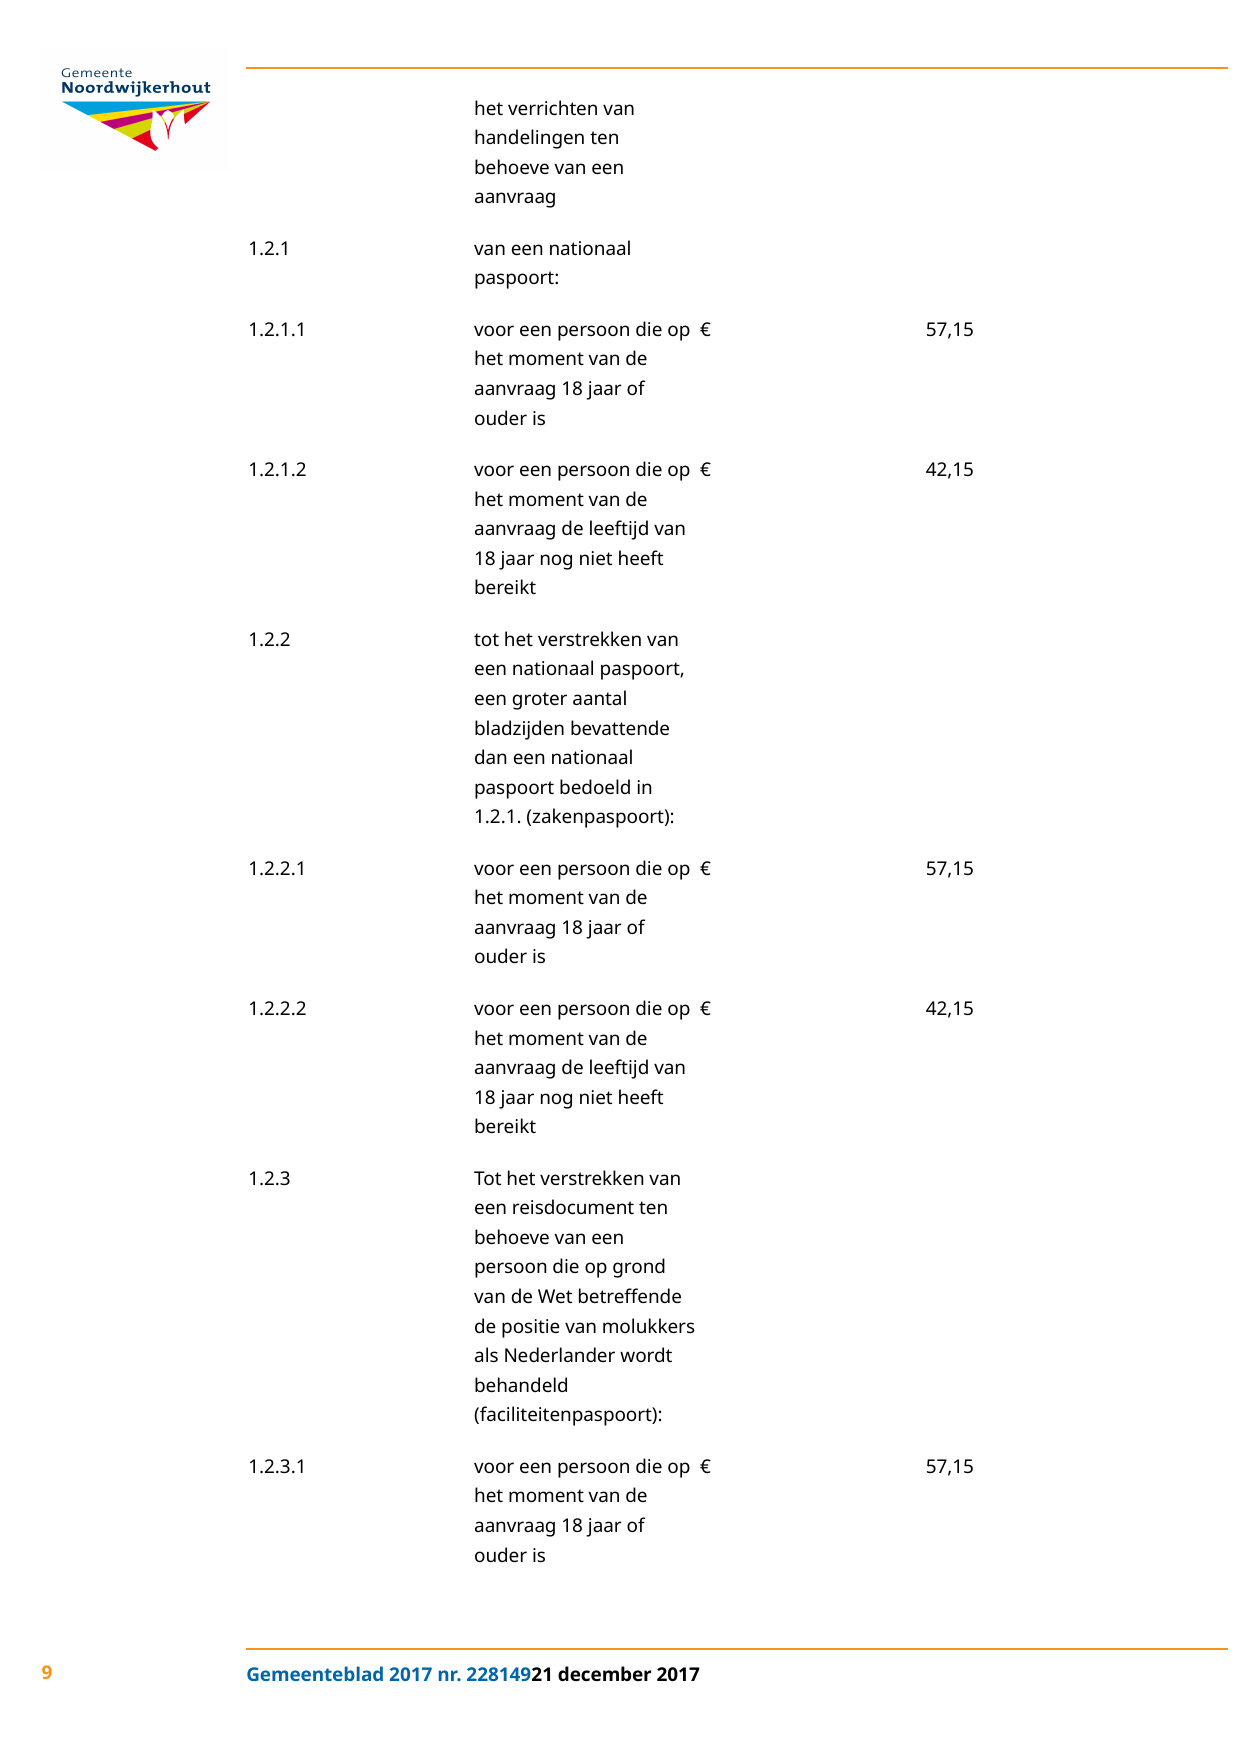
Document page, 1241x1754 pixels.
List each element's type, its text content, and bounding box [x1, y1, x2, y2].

table_cell [474, 1428, 700, 1453]
table_cell [700, 600, 926, 626]
table_cell [474, 970, 700, 995]
table_cell [248, 1139, 474, 1165]
table_cell € [700, 1453, 926, 1568]
table_cell [926, 95, 1152, 209]
table_cell [926, 1428, 1152, 1453]
table_cell [248, 600, 474, 626]
table_cell [474, 600, 700, 626]
table_cell [700, 209, 926, 235]
table_cell [926, 1568, 1152, 1593]
table_cell 57,15 [926, 316, 1152, 431]
table_cell [700, 829, 926, 855]
table_cell [926, 235, 1152, 290]
table_cell € [700, 995, 926, 1139]
table_cell [700, 1165, 926, 1427]
table_cell 42,15 [926, 995, 1152, 1139]
table_cell [926, 970, 1152, 995]
table_cell 1.2.2.2 [248, 995, 474, 1139]
table_cell voor een persoon die op het moment van de aanvraag de leeftijd van 18 jaar nog niet heeft bereikt [474, 456, 700, 600]
table_cell [700, 95, 926, 209]
table_cell voor een persoon die op het moment van de aanvraag 18 jaar of ouder is [474, 855, 700, 969]
table_cell [248, 970, 474, 995]
table_cell [248, 209, 474, 235]
table_cell [926, 209, 1152, 235]
table_cell [248, 829, 474, 855]
table_cell 57,15 [926, 855, 1152, 969]
table_cell [926, 829, 1152, 855]
table_cell [700, 1568, 926, 1593]
table_cell 1.2.1 [248, 235, 474, 290]
table_cell [474, 1139, 700, 1165]
table_cell 1.2.1.1 [248, 316, 474, 431]
table_cell [248, 95, 474, 209]
table_cell [248, 290, 474, 316]
table_cell 42,15 [926, 456, 1152, 600]
table_cell [700, 626, 926, 829]
table_cell het verrichten van handelingen ten behoeve van een aanvraag [474, 95, 700, 209]
table_cell [926, 431, 1152, 456]
table_cell [926, 600, 1152, 626]
table_cell tot het verstrekken van een nationaal paspoort, een groter aantal bladzijden bevattende dan een nationaal paspoort bedoeld in 1.2.1. (zakenpaspoort): [474, 626, 700, 829]
table_cell € [700, 855, 926, 969]
table_cell 57,15 [926, 1453, 1152, 1568]
table_cell [248, 1568, 474, 1593]
table_cell [700, 431, 926, 456]
table_cell Tot het verstrekken van een reisdocument ten behoeve van een persoon die op grond van de Wet betreffende de positie van molukkers als Nederlander wordt behandeld (faciliteitenpaspoort): [474, 1165, 700, 1427]
table_cell 1.2.3 [248, 1165, 474, 1427]
table_cell voor een persoon die op het moment van de aanvraag de leeftijd van 18 jaar nog niet heeft bereikt [474, 995, 700, 1139]
table_cell [474, 290, 700, 316]
table_cell voor een persoon die op het moment van de aanvraag 18 jaar of ouder is [474, 1453, 700, 1568]
table_cell [248, 431, 474, 456]
table_cell [700, 1428, 926, 1453]
table_cell [926, 1139, 1152, 1165]
table_cell [926, 290, 1152, 316]
table_cell [926, 626, 1152, 829]
table_cell 1.2.1.2 [248, 456, 474, 600]
table_cell € [700, 316, 926, 431]
table_cell 1.2.2.1 [248, 855, 474, 969]
table_cell [248, 1428, 474, 1453]
table_cell [700, 290, 926, 316]
table_cell [700, 1139, 926, 1165]
table_cell [926, 1165, 1152, 1427]
table_cell [700, 235, 926, 290]
picture [41, 47, 231, 172]
table_cell [474, 829, 700, 855]
table_cell 1.2.2 [248, 626, 474, 829]
table_cell [700, 970, 926, 995]
table_cell van een nationaal paspoort: [474, 235, 700, 290]
table_cell [474, 1568, 700, 1593]
table_cell 1.2.3.1 [248, 1453, 474, 1568]
table_cell voor een persoon die op het moment van de aanvraag 18 jaar of ouder is [474, 316, 700, 431]
table_cell [474, 431, 700, 456]
table_cell [474, 209, 700, 235]
table_cell € [700, 456, 926, 600]
